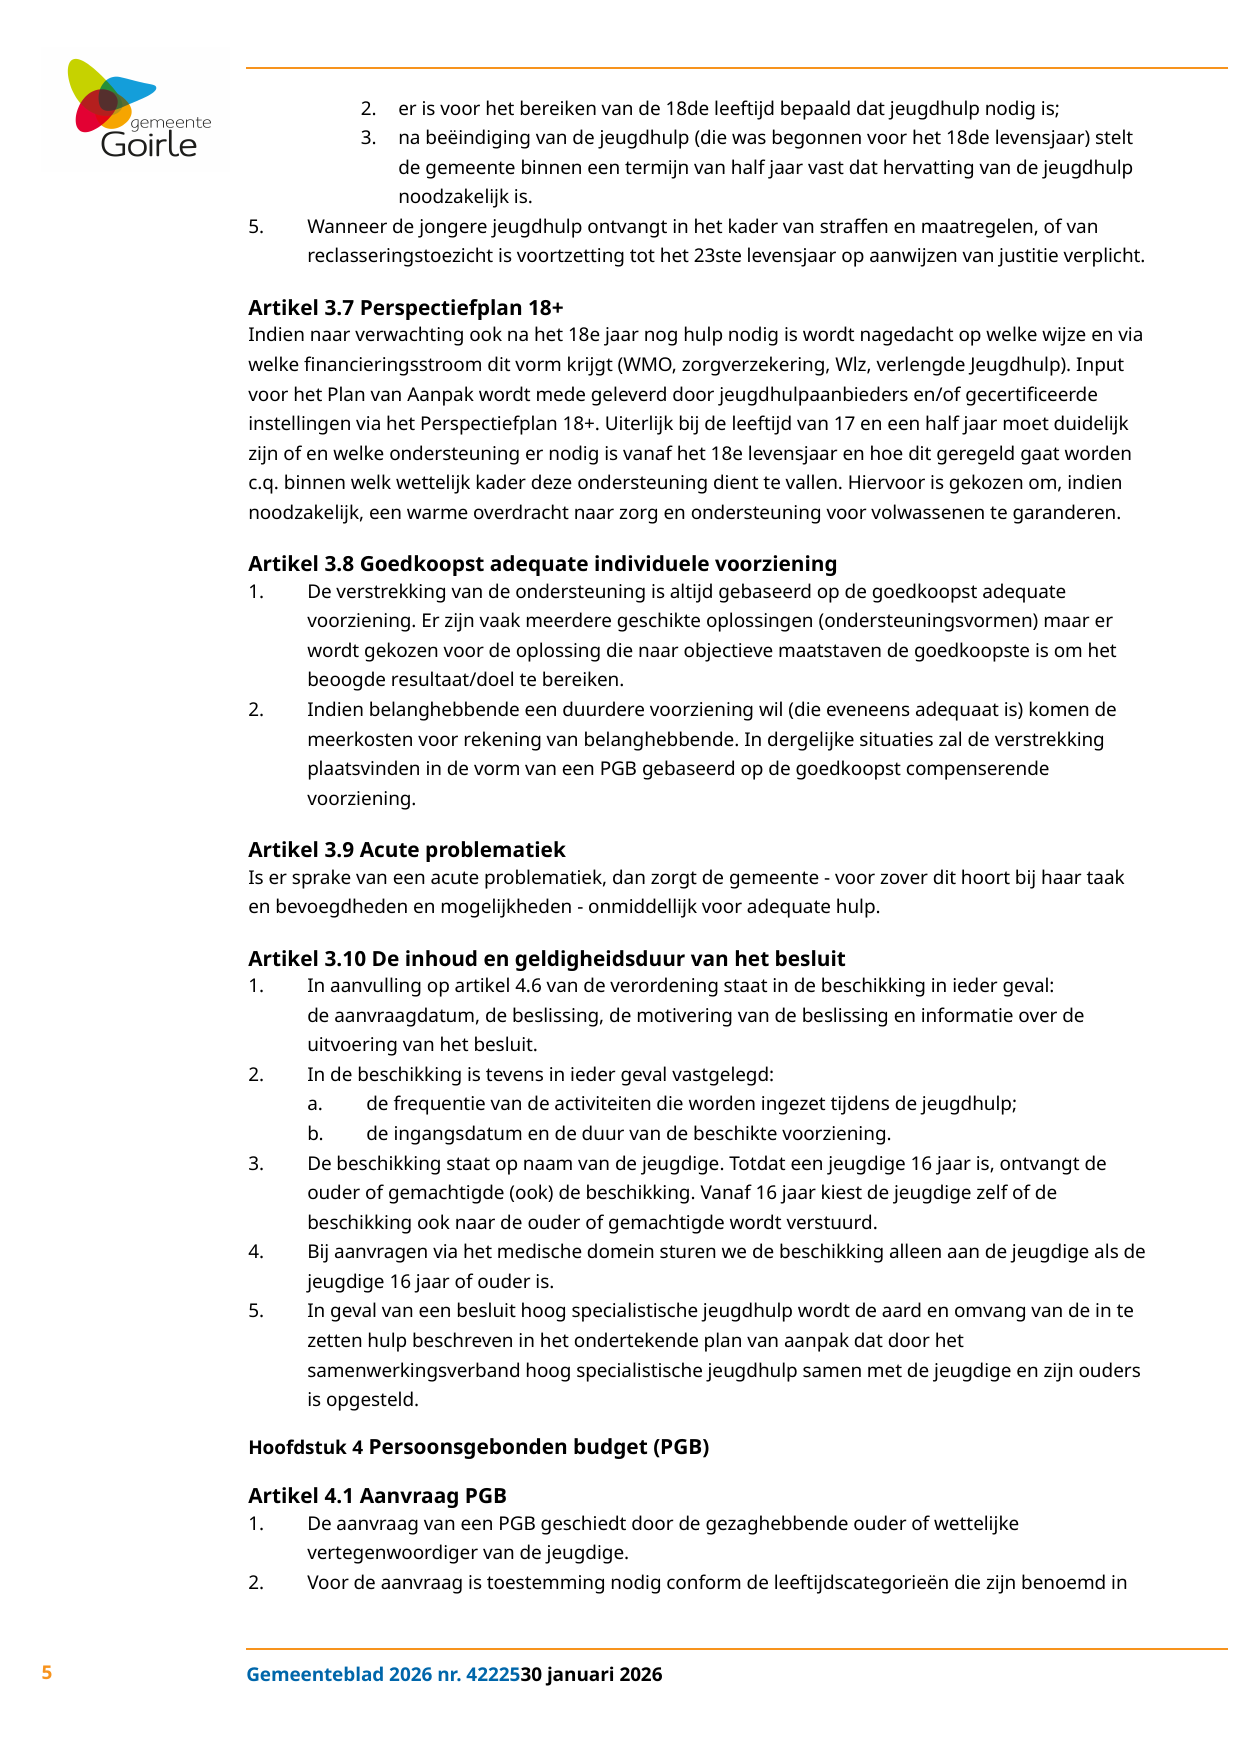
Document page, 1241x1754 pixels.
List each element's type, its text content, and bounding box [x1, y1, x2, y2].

list De aanvraag van een PGB geschiedt door de gezaghebbende ouder of wettelijke vertegenwoordiger van de jeugdige. [248, 1510, 1152, 1565]
list Wanneer de jongere jeugdhulp ontvangt in het kader van straffen en maatregelen, of van reclasseringstoezicht is voortzetting tot het 23ste levensjaar op aanwijzen van justitie verplicht. [248, 213, 1152, 268]
list na beëindiging van de jeugdhulp (die was begonnen voor het 18de levensjaar) stelt de gemeente binnen een termijn van half jaar vast dat hervatting van de jeugdhulp noodzakelijk is. [361, 124, 1152, 209]
text Artikel 3.8 Goedkoopst adequate individuele voorziening [248, 549, 1152, 578]
list Bij aanvragen via het medische domein sturen we de beschikking alleen aan de jeugdige als de jeugdige 16 jaar of ouder is. [248, 1238, 1152, 1294]
picture [41, 47, 231, 172]
text Indien naar verwachting ook na het 18e jaar nog hulp nodig is wordt nagedacht op welke wijze en via welke financieringsstroom dit vorm krijgt (WMO, zorgverzekering, Wlz, verlengde Jeugdhulp). Input voor het Plan van Aanpak wordt mede geleverd door jeugdhulpaanbieders en/of gecertificeerde instellingen via het Perspectiefplan 18+. Uiterlijk bij de leeftijd van 17 en een half jaar moet duidelijk zijn of en welke ondersteuning er nodig is vanaf het 18e levensjaar en hoe dit geregeld gaat worden c.q. binnen welk wettelijk kader deze ondersteuning dient te vallen. Hiervoor is gekozen om, indien noodzakelijk, een warme overdracht naar zorg en ondersteuning voor volwassenen te garanderen. [248, 322, 1152, 525]
text Artikel 4.1 Aanvraag PGB [248, 1481, 1152, 1510]
list De verstrekking van de ondersteuning is altijd gebaseerd op de goedkoopst adequate voorziening. Er zijn vaak meerdere geschikte oplossingen (ondersteuningsvormen) maar er wordt gekozen voor de oplossing die naar objectieve maatstaven de goedkoopste is om het beoogde resultaat/doel te bereiken. [248, 578, 1152, 692]
text Artikel 3.9 Acute problematiek [248, 835, 1152, 864]
list De beschikking staat op naam van de jeugdige. Totdat een jeugdige 16 jaar is, ontvangt de ouder of gemachtigde (ook) de beschikking. Vanaf 16 jaar kiest de jeugdige zelf of de beschikking ook naar de ouder of gemachtigde wordt verstuurd. [248, 1150, 1152, 1235]
list de frequentie van de activiteiten die worden ingezet tijdens de jeugdhulp; [307, 1091, 1152, 1116]
list Indien belanghebbende een duurdere voorziening wil (die eveneens adequaat is) komen de meerkosten voor rekening van belanghebbende. In dergelijke situaties zal de verstrekking plaatsvinden in de vorm van een PGB gebaseerd op de goedkoopst compenserende voorziening. [248, 696, 1152, 811]
list In geval van een besluit hoog specialistische jeugdhulp wordt de aard en omvang van de in te zetten hulp beschreven in het ondertekende plan van aanpak dat door het samenwerkingsverband hoog specialistische jeugdhulp samen met de jeugdige en zijn ouders is opgesteld. [248, 1298, 1152, 1412]
list In de beschikking is tevens in ieder geval vastgelegd: [248, 1061, 1152, 1087]
list In aanvulling op artikel 4.6 van de verordening staat in de beschikking in ieder geval: [248, 972, 1152, 998]
list Voor de aanvraag is toestemming nodig conform de leeftijdscategorieën die zijn benoemd in [248, 1569, 1152, 1595]
text Is er sprake van een acute problematiek, dan zorgt de gemeente - voor zover dit hoort bij haar taak en bevoegdheden en mogelijkheden - onmiddellijk voor adequate hulp. [248, 864, 1152, 919]
list er is voor het bereiken van de 18de leeftijd bepaald dat jeugdhulp nodig is; [361, 95, 1152, 121]
text Artikel 3.10 De inhoud en geldigheidsduur van het besluit [248, 944, 1152, 972]
list de aanvraagdatum, de beslissing, de motivering van de beslissing en informatie over de uitvoering van het besluit. [248, 1002, 1152, 1057]
text Hoofdstuk 4 Persoonsgebonden budget (PGB) [248, 1432, 1152, 1461]
list de ingangsdatum en de duur van de beschikte voorziening. [307, 1120, 1152, 1146]
text Artikel 3.7 Perspectiefplan 18+ [248, 293, 1152, 322]
